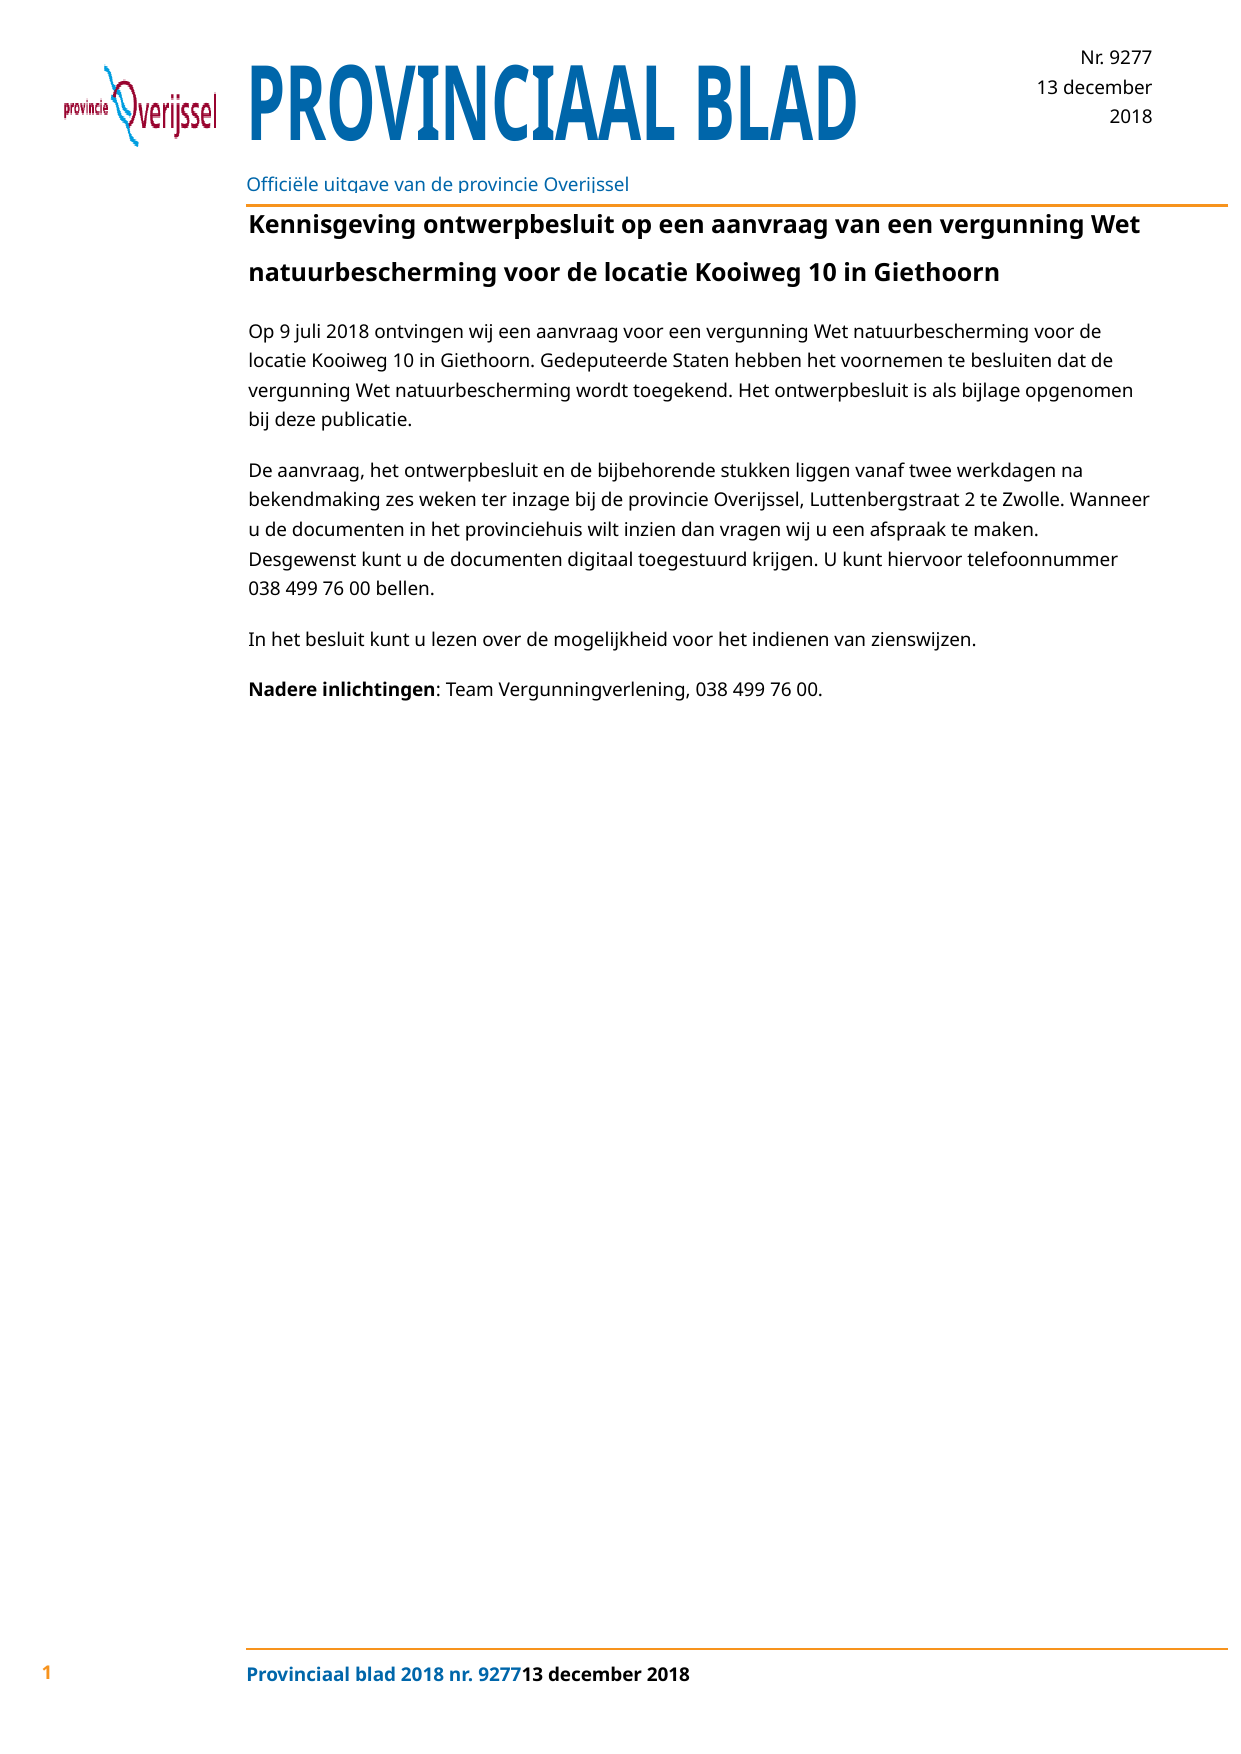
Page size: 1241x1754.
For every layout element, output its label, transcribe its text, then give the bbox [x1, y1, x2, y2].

text De aanvraag, het ontwerpbesluit en de bijbehorende stukken liggen vanaf twee werkdagen na bekendmaking zes weken ter inzage bij de provincie Overijssel, Luttenbergstraat 2 te Zwolle. Wanneer u de documenten in het provinciehuis wilt inzien dan vragen wij u een afspraak te maken. Desgewenst kunt u de documenten digitaal toegestuurd krijgen. U kunt hiervoor telefoonnummer 038 499 76 00 bellen. [248, 457, 1152, 601]
text In het besluit kunt u lezen over de mogelijkheid voor het indienen van zienswijzen. [248, 626, 1152, 652]
picture [41, 47, 231, 172]
text Kennisgeving ontwerpbesluit op een aanvraag van een vergunning Wet natuurbescherming voor de locatie Kooiweg 10 in Giethoorn [248, 207, 1152, 288]
text Op 9 juli 2018 ontvingen wij een aanvraag voor een vergunning Wet natuurbescherming voor de locatie Kooiweg 10 in Giethoorn. Gedeputeerde Staten hebben het voornemen te besluiten dat de vergunning Wet natuurbescherming wordt toegekend. Het ontwerpbesluit is als bijlage opgenomen bij deze publicatie. [248, 318, 1152, 432]
text Nadere inlichtingen: Team Vergunningverlening, 038 499 76 00. [248, 676, 1152, 702]
